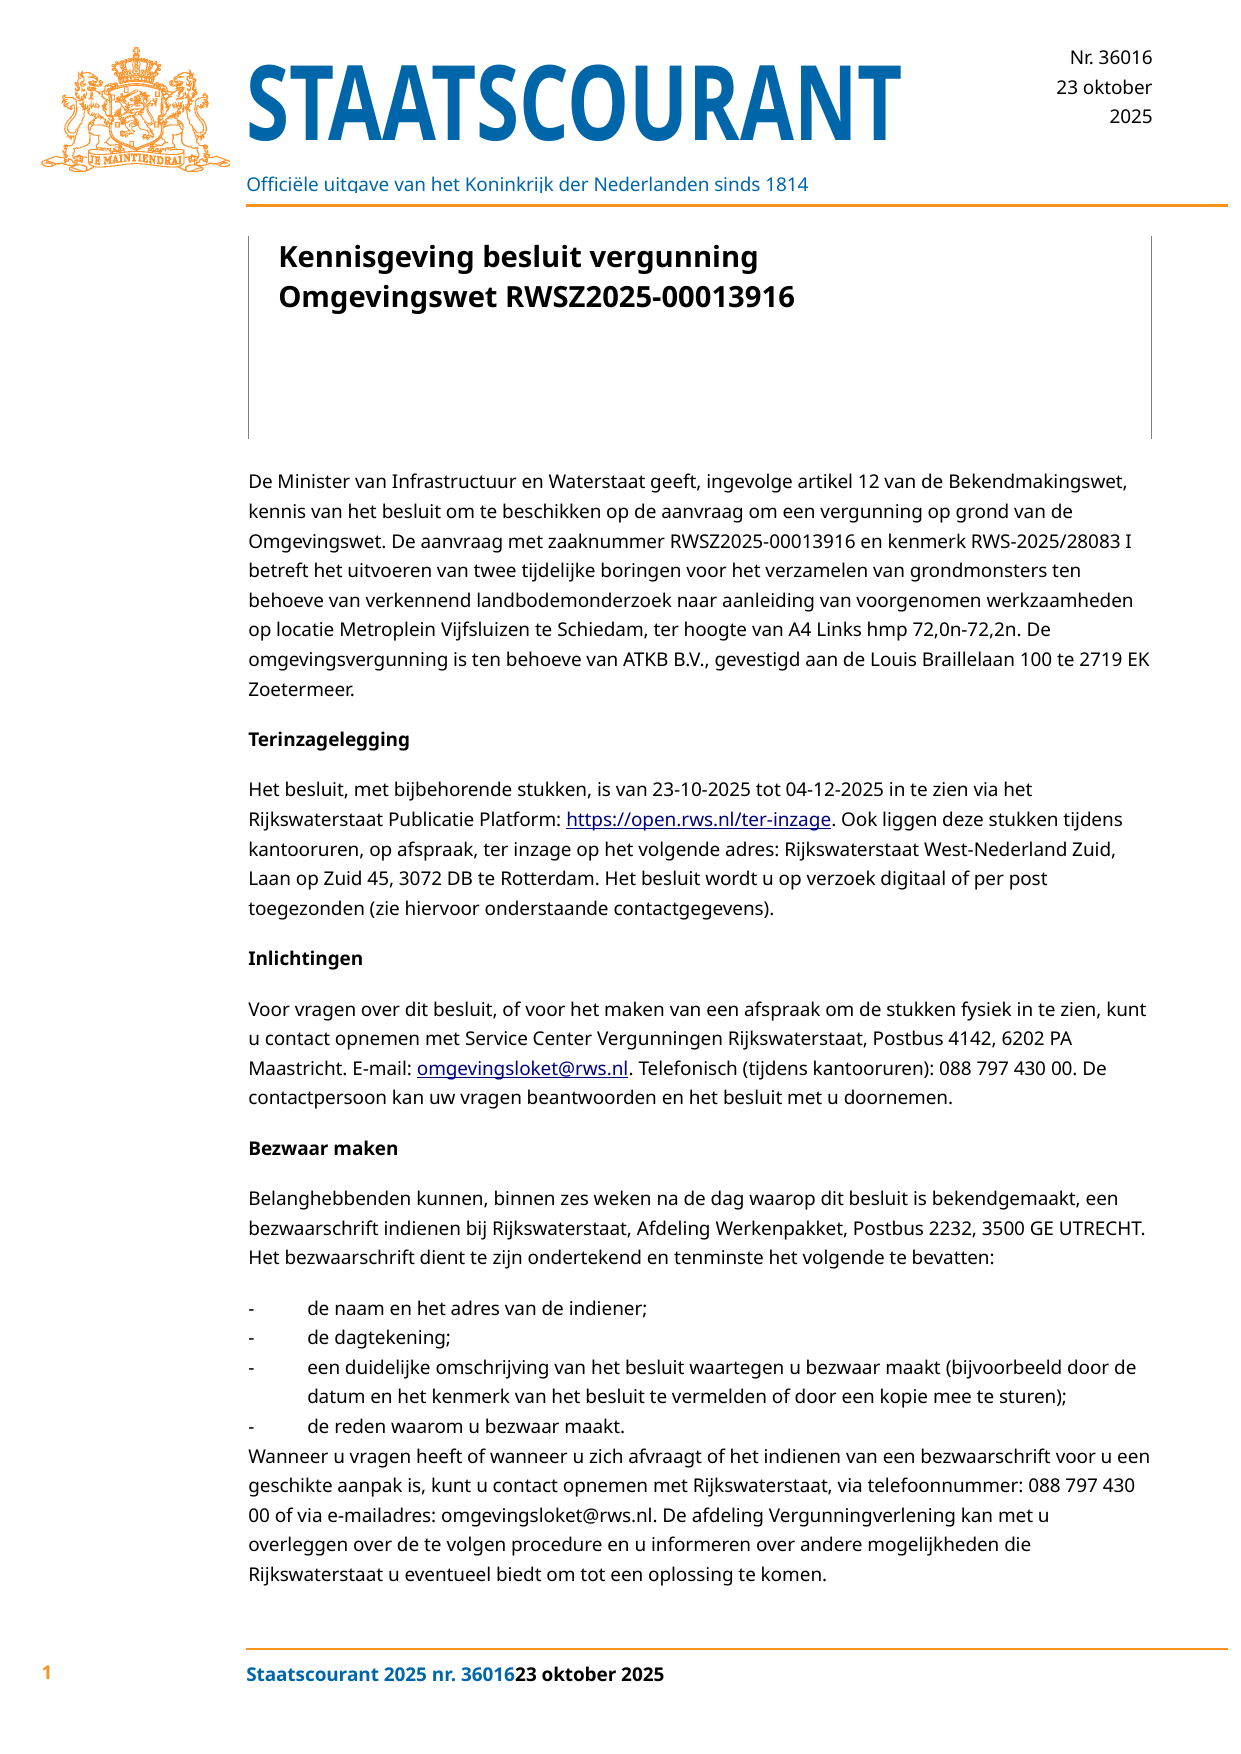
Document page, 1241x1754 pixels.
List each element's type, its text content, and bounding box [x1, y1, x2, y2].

list de naam en het adres van de indiener; [248, 1295, 1152, 1321]
text Voor vragen over dit besluit, of voor het maken van een afspraak om de stukken fysiek in te zien, kunt u contact opnemen met Service Center Vergunningen Rijkswaterstaat, Postbus 4142, 6202 PA Maastricht. E-mail: omgevingsloket@rws.nl. Telefonisch (tijdens kantooruren): 088 797 430 00. De contactpersoon kan uw vragen beantwoorden en het besluit met u doornemen. [248, 996, 1152, 1110]
table_header [850, 236, 912, 413]
list een duidelijke omschrijving van het besluit waartegen u bezwaar maakt (bijvoorbeeld door de datum en het kenmerk van het besluit te vermelden of door een kopie mee te sturen); [248, 1354, 1152, 1409]
text Terinzagelegging [248, 726, 1152, 752]
text Het besluit, met bijbehorende stukken, is van 23-10-2025 tot 04-12-2025 in te zien via het Rijkswaterstaat Publicatie Platform: https://open.rws.nl/ter-inzage. Ook liggen deze stukken tijdens kantooruren, op afspraak, ter inzage op het volgende adres: Rijkswaterstaat West-Nederland Zuid, Laan op Zuid 45, 3072 DB te Rotterdam. Het besluit wordt u op verzoek digitaal of per post toegezonden (zie hiervoor onderstaande contactgegevens). [248, 777, 1152, 921]
list de dagtekening; [248, 1324, 1152, 1350]
table_header Kennisgeving besluit vergunning Omgevingswet RWSZ2025-00013916 [249, 236, 850, 439]
text Wanneer u vragen heeft of wanneer u zich afvraagt of het indienen van een bezwaarschrift voor u een geschikte aanpak is, kunt u contact opnemen met Rijkswaterstaat, via telefoonnummer: 088 797 430 00 of via e-mailadres: omgevingsloket@rws.nl. De afdeling Vergunningverlening kan met u overleggen over de te volgen procedure en u informeren over andere mogelijkheden die Rijkswaterstaat u eventueel biedt om tot een oplossing te komen. [248, 1443, 1152, 1587]
text Inlichtingen [248, 945, 1152, 971]
picture [41, 47, 231, 172]
list de reden waarom u bezwaar maakt. [248, 1413, 1152, 1439]
picture [912, 236, 1090, 414]
table_header [850, 414, 1151, 439]
text De Minister van Infrastructuur en Waterstaat geeft, ingevolge artikel 12 van de Bekendmakingswet, kennis van het besluit om te beschikken op de aanvraag om een vergunning op grond van de Omgevingswet. De aanvraag met zaaknummer RWSZ2025-00013916 en kenmerk RWS-2025/28083 I betreft het uitvoeren van twee tijdelijke boringen voor het verzamelen van grondmonsters ten behoeve van verkennend landbodemonderzoek naar aanleiding van voorgenomen werkzaamheden op locatie Metroplein Vijfsluizen te Schiedam, ter hoogte van A4 Links hmp 72,0n-72,2n. De omgevingsvergunning is ten behoeve van ATKB B.V., gevestigd aan de Louis Braillelaan 100 te 2719 EK Zoetermeer. [248, 469, 1152, 701]
text Belanghebbenden kunnen, binnen zes weken na de dag waarop dit besluit is bekendgemaakt, een bezwaarschrift indienen bij Rijkswaterstaat, Afdeling Werkenpakket, Postbus 2232, 3500 GE UTRECHT. Het bezwaarschrift dient te zijn ondertekend en tenminste het volgende te bevatten: [248, 1185, 1152, 1270]
table_header [1090, 236, 1151, 413]
text Bezwaar maken [248, 1135, 1152, 1161]
